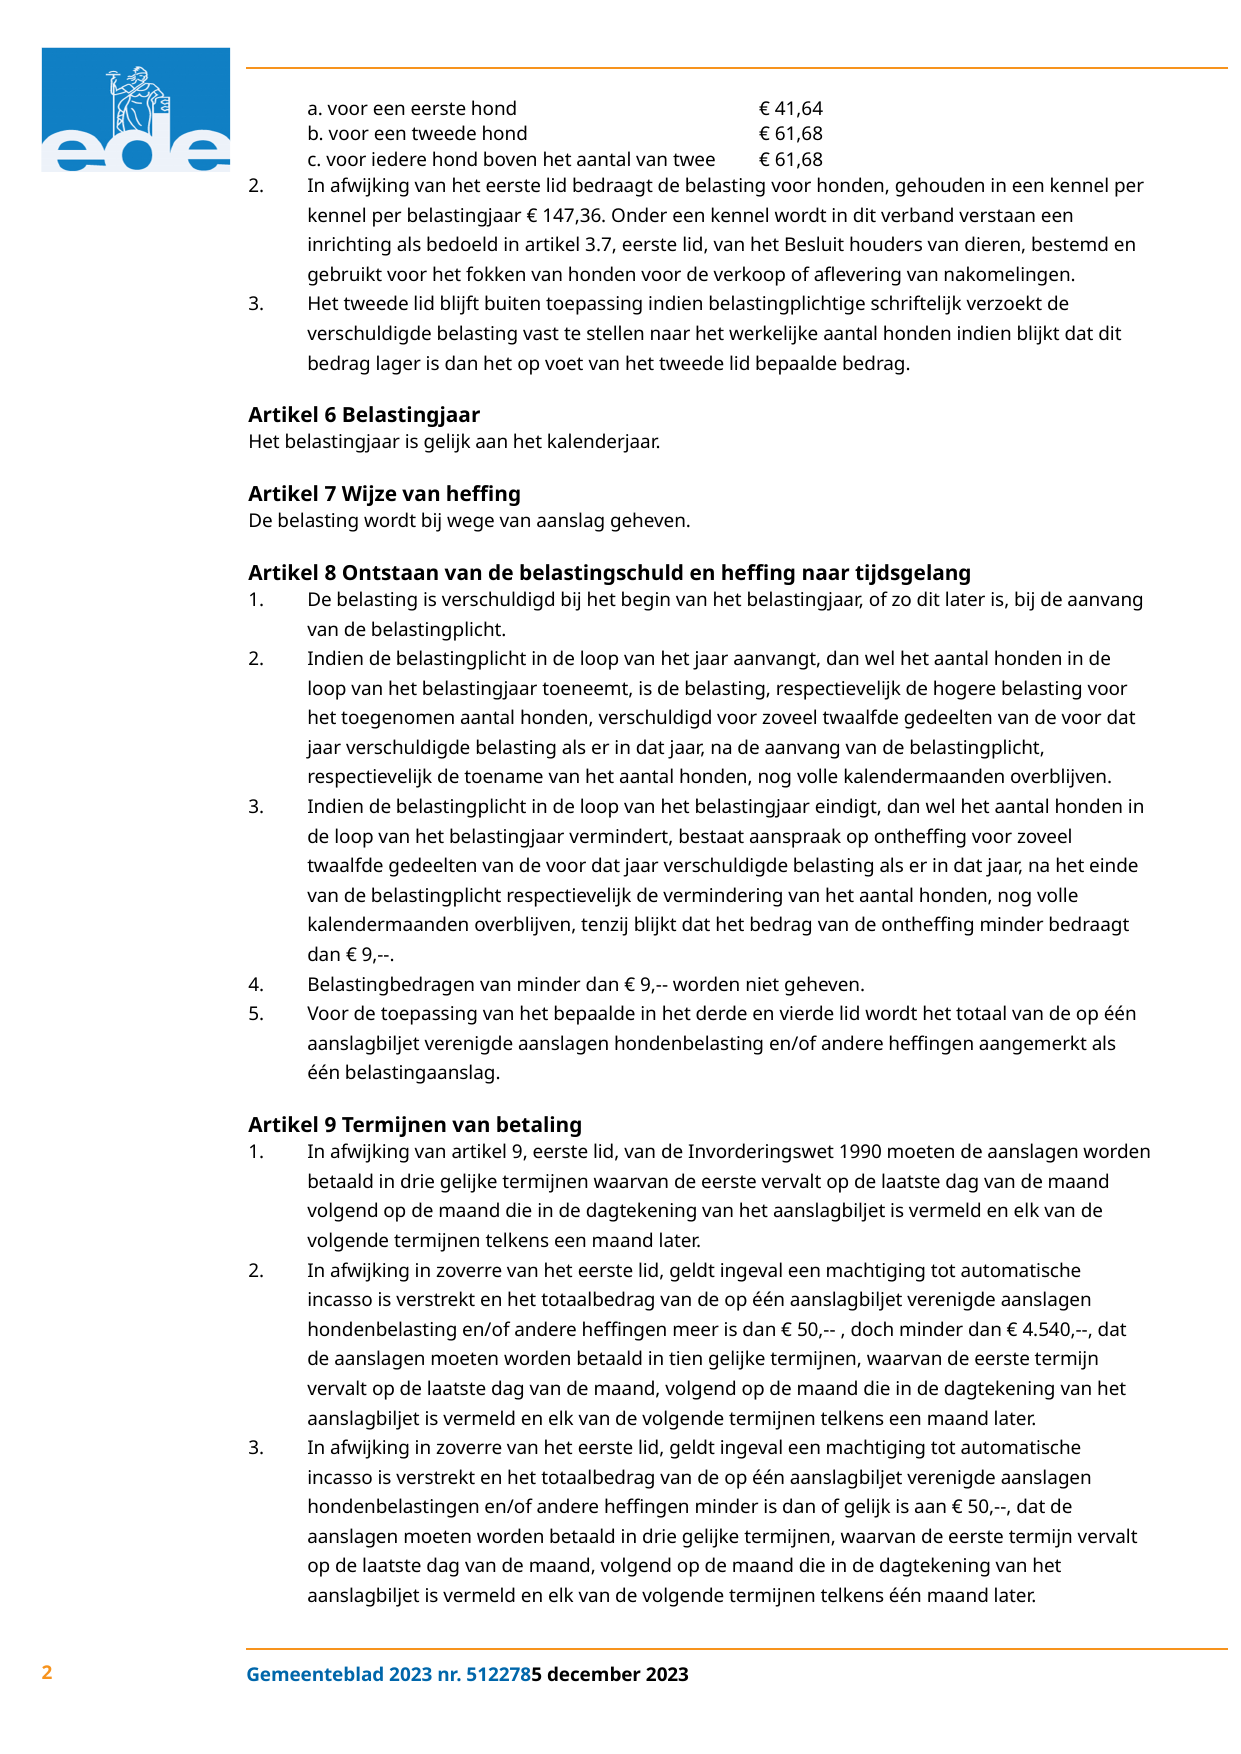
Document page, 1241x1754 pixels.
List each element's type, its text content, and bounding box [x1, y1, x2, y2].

text De belasting wordt bij wege van aanslag geheven. [248, 507, 1152, 533]
picture [41, 47, 231, 172]
table_cell € 61,68 [759, 121, 1211, 146]
table_header a. voor een eerste hond [307, 95, 759, 121]
list In afwijking van artikel 9, eerste lid, van de Invorderingswet 1990 moeten de aanslagen worden betaald in drie gelijke termijnen waarvan de eerste vervalt op de laatste dag van de maand volgend op de maand die in de dagtekening van het aanslagbiljet is vermeld en elk van de volgende termijnen telkens een maand later. [248, 1138, 1152, 1253]
table_cell c. voor iedere hond boven het aantal van twee [307, 146, 759, 172]
text Artikel 9 Termijnen van betaling [248, 1110, 1152, 1138]
list Indien de belastingplicht in de loop van het jaar aanvangt, dan wel het aantal honden in de loop van het belastingjaar toeneemt, is de belasting, respectievelijk de hogere belasting voor het toegenomen aantal honden, verschuldigd voor zoveel twaalfde gedeelten van de voor dat jaar verschuldigde belasting als er in dat jaar, na de aanvang van de belastingplicht, respectievelijk de toename van het aantal honden, nog volle kalendermaanden overblijven. [248, 645, 1152, 789]
table_cell b. voor een tweede hond [307, 121, 759, 146]
table_cell € 61,68 [759, 146, 1211, 172]
text Het belastingjaar is gelijk aan het kalenderjaar. [248, 428, 1152, 454]
list In afwijking van het eerste lid bedraagt de belasting voor honden, gehouden in een kennel per kennel per belastingjaar € 147,36. Onder een kennel wordt in dit verband verstaan een inrichting als bedoeld in artikel 3.7, eerste lid, van het Besluit houders van dieren, bestemd en gebruikt voor het fokken van honden voor de verkoop of aflevering van nakomelingen. [248, 172, 1152, 287]
list In afwijking in zoverre van het eerste lid, geldt ingeval een machtiging tot automatische incasso is verstrekt en het totaalbedrag van de op één aanslagbiljet verenigde aanslagen hondenbelasting en/of andere heffingen meer is dan € 50,-- , doch minder dan € 4.540,--, dat de aanslagen moeten worden betaald in tien gelijke termijnen, waarvan de eerste termijn vervalt op de laatste dag van de maand, volgend op de maand die in de dagtekening van het aanslagbiljet is vermeld en elk van de volgende termijnen telkens een maand later. [248, 1257, 1152, 1430]
list De belasting is verschuldigd bij het begin van het belastingjaar, of zo dit later is, bij de aanvang van de belastingplicht. [248, 586, 1152, 642]
text Artikel 7 Wijze van heffing [248, 479, 1152, 507]
table_header € 41,64 [759, 95, 1211, 121]
list Belastingbedragen van minder dan € 9,-- worden niet geheven. [248, 971, 1152, 997]
list Het tweede lid blijft buiten toepassing indien belastingplichtige schriftelijk verzoekt de verschuldigde belasting vast te stellen naar het werkelijke aantal honden indien blijkt dat dit bedrag lager is dan het op voet van het tweede lid bepaalde bedrag. [248, 291, 1152, 375]
list Indien de belastingplicht in de loop van het belastingjaar eindigt, dan wel het aantal honden in de loop van het belastingjaar vermindert, bestaat aanspraak op ontheffing voor zoveel twaalfde gedeelten van de voor dat jaar verschuldigde belasting als er in dat jaar, na het einde van de belastingplicht respectievelijk de vermindering van het aantal honden, nog volle kalendermaanden overblijven, tenzij blijkt dat het bedrag van de ontheffing minder bedraagt dan € 9,--. [248, 793, 1152, 967]
text Artikel 8 Ontstaan van de belastingschuld en heffing naar tijdsgelang [248, 558, 1152, 586]
list Voor de toepassing van het bepaalde in het derde en vierde lid wordt het totaal van de op één aanslagbiljet verenigde aanslagen hondenbelasting en/of andere heffingen aangemerkt als één belastingaanslag. [248, 1000, 1152, 1085]
text Artikel 6 Belastingjaar [248, 400, 1152, 428]
list In afwijking in zoverre van het eerste lid, geldt ingeval een machtiging tot automatische incasso is verstrekt en het totaalbedrag van de op één aanslagbiljet verenigde aanslagen hondenbelastingen en/of andere heffingen minder is dan of gelijk is aan € 50,--, dat de aanslagen moeten worden betaald in drie gelijke termijnen, waarvan de eerste termijn vervalt op de laatste dag van de maand, volgend op de maand die in de dagtekening van het aanslagbiljet is vermeld en elk van de volgende termijnen telkens één maand later. [248, 1434, 1152, 1608]
